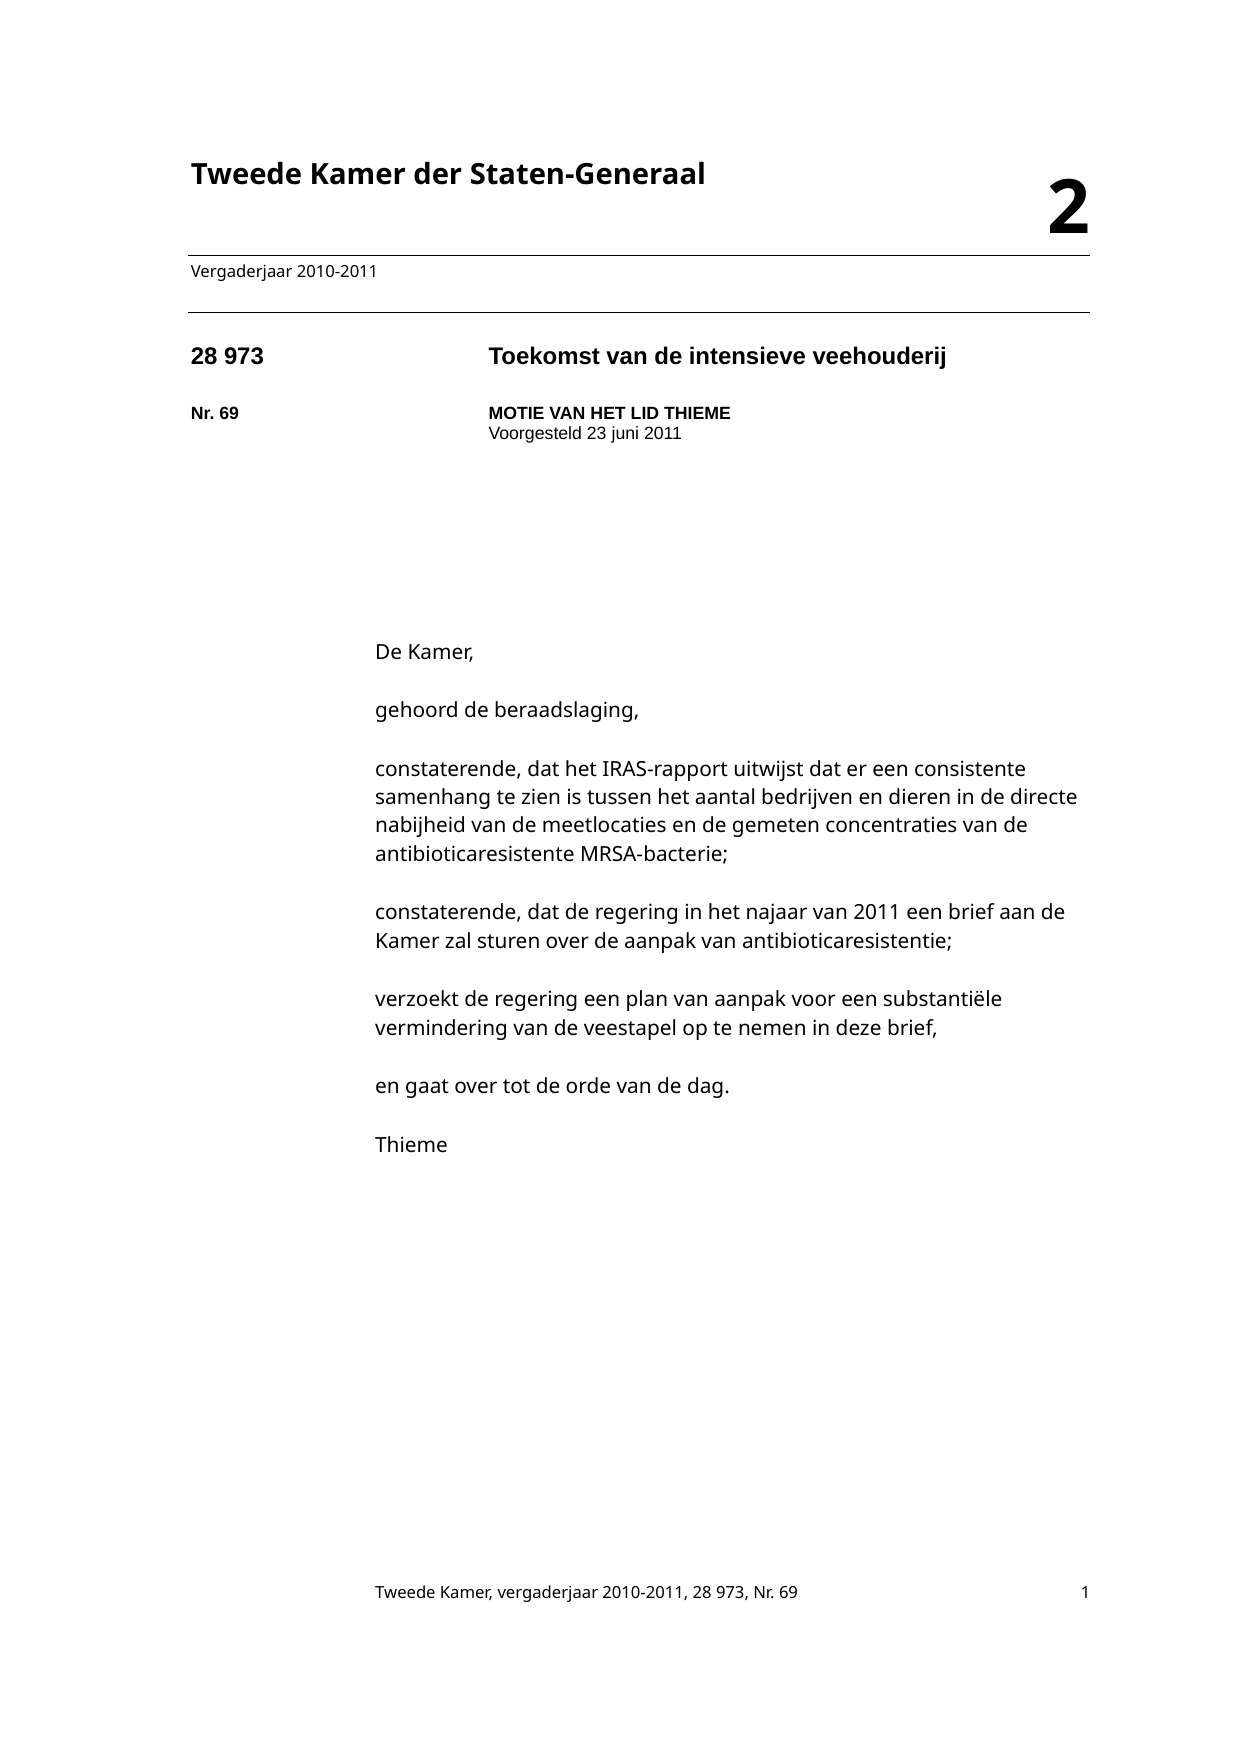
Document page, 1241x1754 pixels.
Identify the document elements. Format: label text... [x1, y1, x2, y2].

text en gaat over tot de orde van de dag. [375, 1071, 1090, 1100]
table_cell [485, 256, 1090, 312]
table_cell 28 973 [188, 339, 485, 399]
text Thieme [375, 1130, 1090, 1158]
text De Kamer, [375, 637, 1090, 665]
text verzoekt de regering een plan van aanpak voor een substantiële vermindering van de veestapel op te nemen in deze brief, [375, 984, 1090, 1041]
table_cell [485, 313, 1090, 339]
table_cell Nr. 69 [188, 399, 485, 518]
text constaterende, dat de regering in het najaar van 2011 een brief aan de Kamer zal sturen over de aanpak van antibioticaresistentie; [375, 897, 1090, 954]
table_header Tweede Kamer der Staten-Generaal [188, 150, 909, 255]
table_cell Toekomst van de intensieve veehouderij [485, 339, 1090, 399]
text gehoord de beraadslaging, [375, 695, 1090, 724]
text constaterende, dat het IRAS-rapport uitwijst dat er een consistente samenhang te zien is tussen het aantal bedrijven en dieren in de directe nabijheid van de meetlocaties en de gemeten concentraties van de antibioticaresistente MRSA-bacterie; [375, 754, 1090, 867]
table_cell Vergaderjaar 2010-2011 [188, 256, 485, 312]
table_header 2 [910, 150, 1090, 255]
table_cell [188, 313, 485, 339]
table_cell MOTIE VAN HET LID THIEME Voorgesteld 23 juni 2011 [485, 399, 1090, 518]
